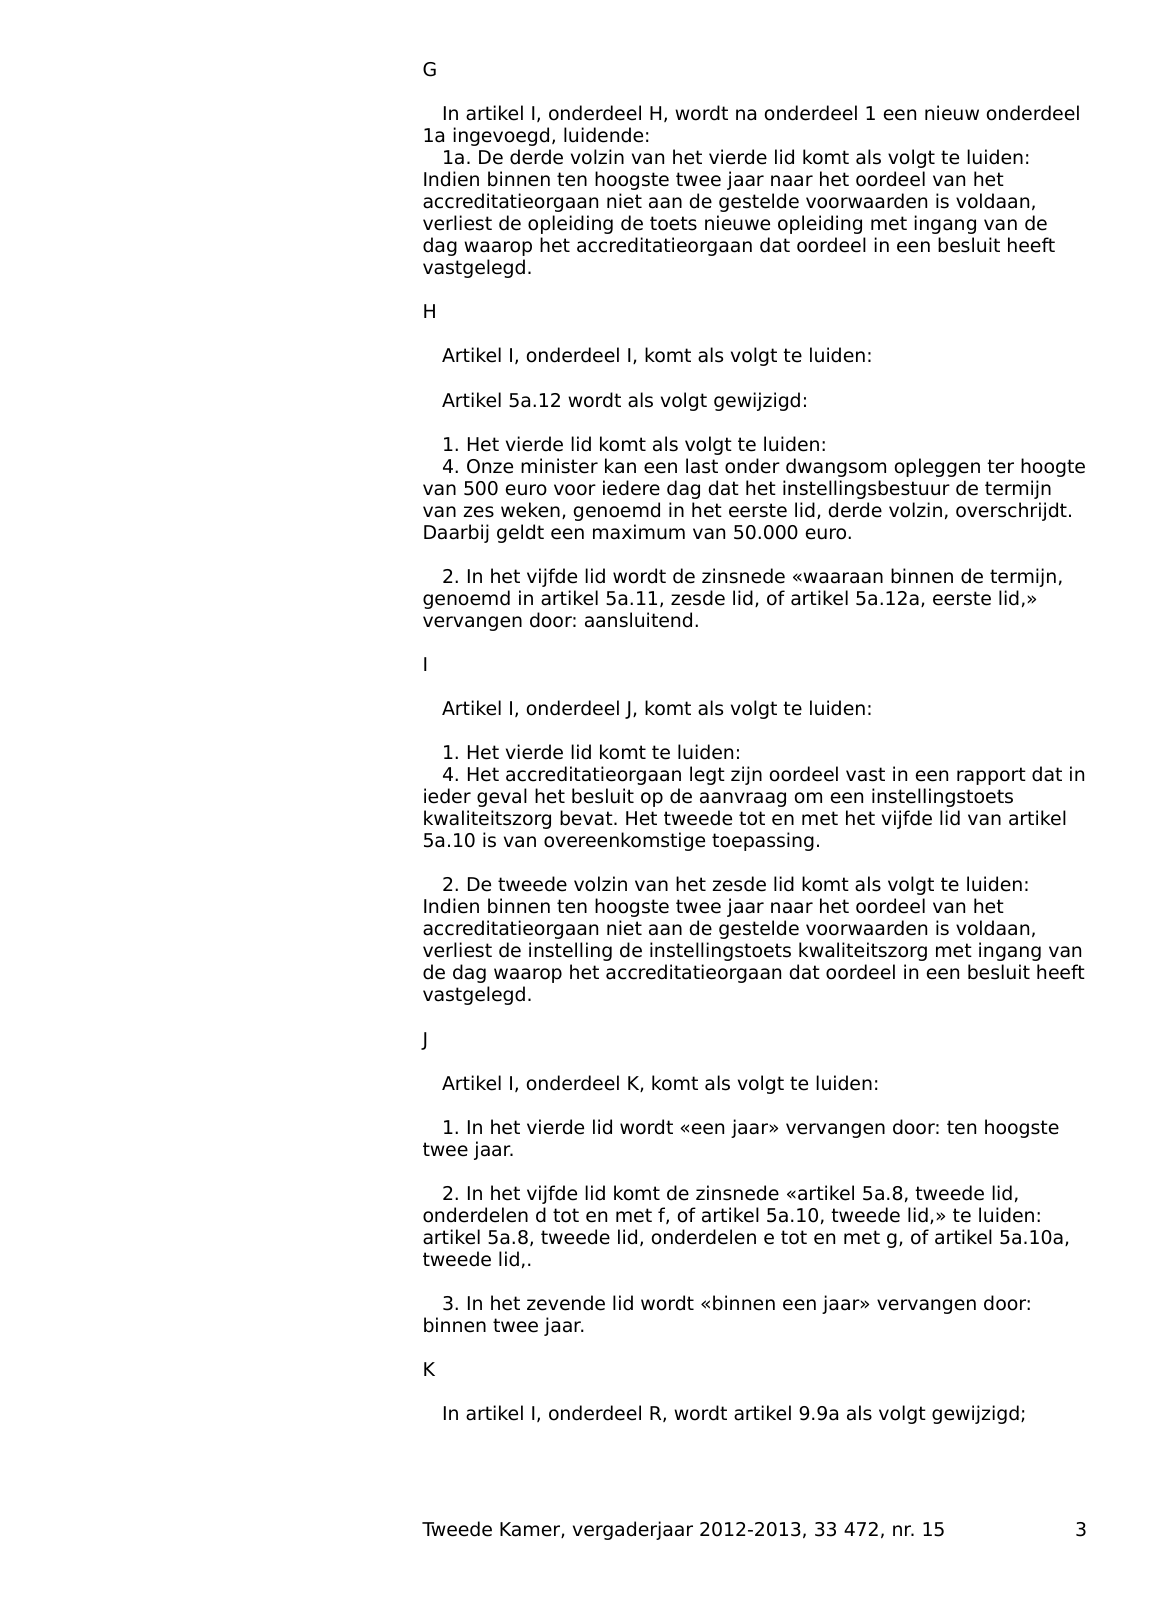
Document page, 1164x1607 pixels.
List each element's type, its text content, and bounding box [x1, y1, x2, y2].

text Artikel 5a.12 wordt als volgt gewijzigd: [422, 389, 1087, 412]
text 1. Het vierde lid komt te luiden: [422, 742, 1087, 764]
text 4. Onze minister kan een last onder dwangsom opleggen ter hoogte van 500 euro voor iedere dag dat het instellingsbestuur de termijn van zes weken, genoemd in het eerste lid, derde volzin, overschrijdt. Daarbij geldt een maximum van 50.000 euro. [422, 456, 1087, 544]
text 2. In het vijfde lid komt de zinsnede «artikel 5a.8, tweede lid, onderdelen d tot en met f, of artikel 5a.10, tweede lid,» te luiden: artikel 5a.8, tweede lid, onderdelen e tot en met g, of artikel 5a.10a, tweede lid,. [422, 1183, 1087, 1271]
text 4. Het accreditatieorgaan legt zijn oordeel vast in een rapport dat in ieder geval het besluit op de aanvraag om een instellingstoets kwaliteitszorg bevat. Het tweede tot en met het vijfde lid van artikel 5a.10 is van overeenkomstige toepassing. [422, 764, 1087, 852]
text In artikel I, onderdeel H, wordt na onderdeel 1 een nieuw onderdeel 1a ingevoegd, luidende: [422, 103, 1087, 147]
text Artikel I, onderdeel I, komt als volgt te luiden: [422, 345, 1087, 367]
text 2. In het vijfde lid wordt de zinsnede «waaraan binnen de termijn, genoemd in artikel 5a.11, zesde lid, of artikel 5a.12a, eerste lid,» vervangen door: aansluitend. [422, 566, 1087, 632]
text In artikel I, onderdeel R, wordt artikel 9.9a als volgt gewijzigd; [422, 1403, 1087, 1425]
text 1a. De derde volzin van het vierde lid komt als volgt te luiden: Indien binnen ten hoogste twee jaar naar het oordeel van het accreditatieorgaan niet aan de gestelde voorwaarden is voldaan, verliest de opleiding de toets nieuwe opleiding met ingang van de dag waarop het accreditatieorgaan dat oordeel in een besluit heeft vastgelegd. [422, 147, 1087, 279]
text 3. In het zevende lid wordt «binnen een jaar» vervangen door: binnen twee jaar. [422, 1293, 1087, 1337]
text 1. Het vierde lid komt als volgt te luiden: [422, 434, 1087, 456]
text 2. De tweede volzin van het zesde lid komt als volgt te luiden: Indien binnen ten hoogste twee jaar naar het oordeel van het accreditatieorgaan niet aan de gestelde voorwaarden is voldaan, verliest de instelling de instellingstoets kwaliteitszorg met ingang van de dag waarop het accreditatieorgaan dat oordeel in een besluit heeft vastgelegd. [422, 874, 1087, 1006]
subtitle I [422, 654, 1087, 676]
text Artikel I, onderdeel K, komt als volgt te luiden: [422, 1073, 1087, 1094]
subtitle J [422, 1028, 1087, 1050]
subtitle H [422, 301, 1087, 323]
text Artikel I, onderdeel J, komt als volgt te luiden: [422, 698, 1087, 720]
subtitle K [422, 1359, 1087, 1381]
subtitle G [422, 59, 1087, 81]
text 1. In het vierde lid wordt «een jaar» vervangen door: ten hoogste twee jaar. [422, 1117, 1087, 1161]
